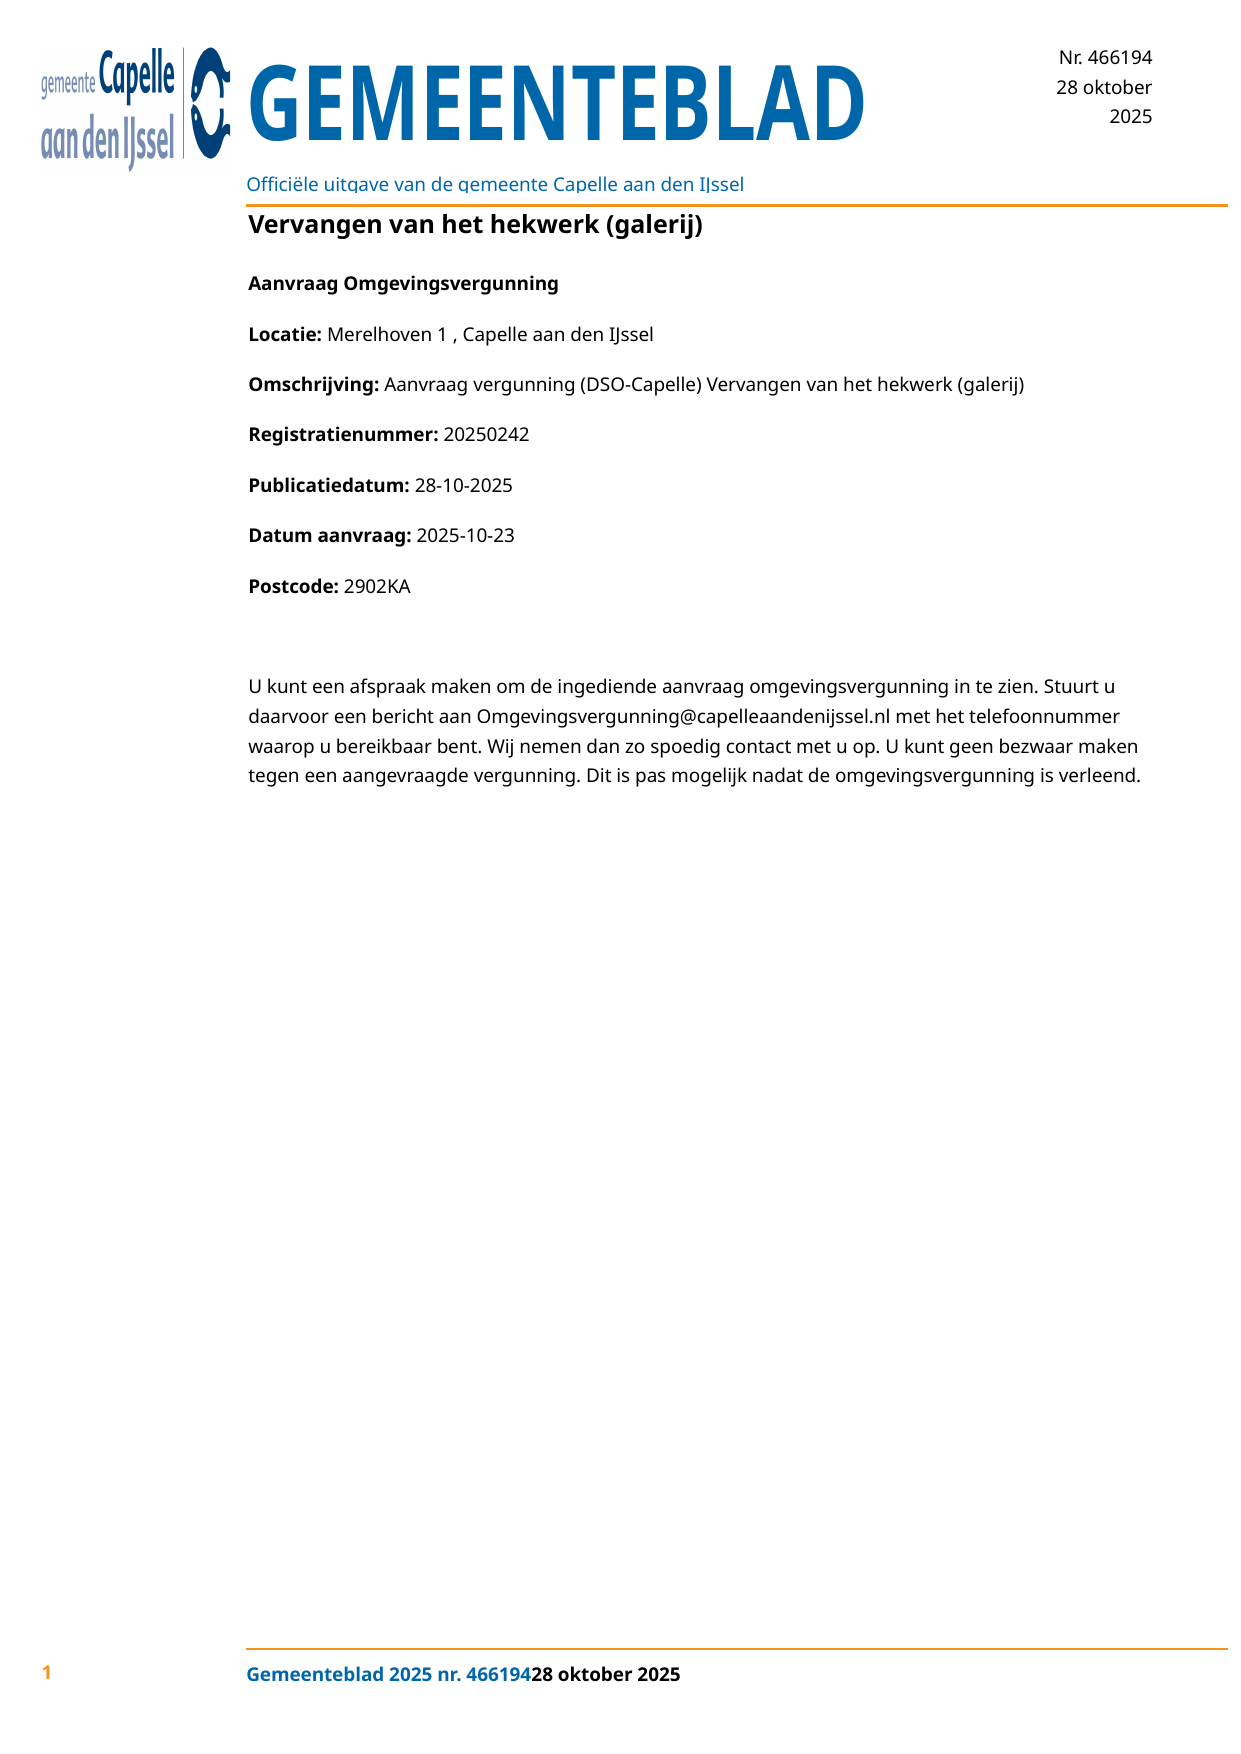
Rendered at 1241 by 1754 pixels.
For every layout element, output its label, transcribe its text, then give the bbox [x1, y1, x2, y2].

picture [41, 47, 231, 172]
text Datum aanvraag: 2025-10-23 [248, 522, 1152, 548]
text Vervangen van het hekwerk (galerij) [248, 207, 1152, 241]
text Publicatiedatum: 28-10-2025 [248, 472, 1152, 498]
text Postcode: 2902KA [248, 573, 1152, 598]
text Locatie: Merelhoven 1 , Capelle aan den IJssel [248, 321, 1152, 346]
text Aanvraag Omgevingsvergunning [248, 270, 1152, 296]
text U kunt een afspraak maken om de ingediende aanvraag omgevingsvergunning in te zien. Stuurt u daarvoor een bericht aan Omgevingsvergunning@capelleaandenijssel.nl met het telefoonnummer waarop u bereikbaar bent. Wij nemen dan zo spoedig contact met u op. U kunt geen bezwaar maken tegen een aangevraagde vergunning. Dit is pas mogelijk nadat de omgevingsvergunning is verleend. [248, 674, 1152, 788]
text Omschrijving: Aanvraag vergunning (DSO-Capelle) Vervangen van het hekwerk (galerij) [248, 371, 1152, 397]
text Registratienummer: 20250242 [248, 422, 1152, 447]
